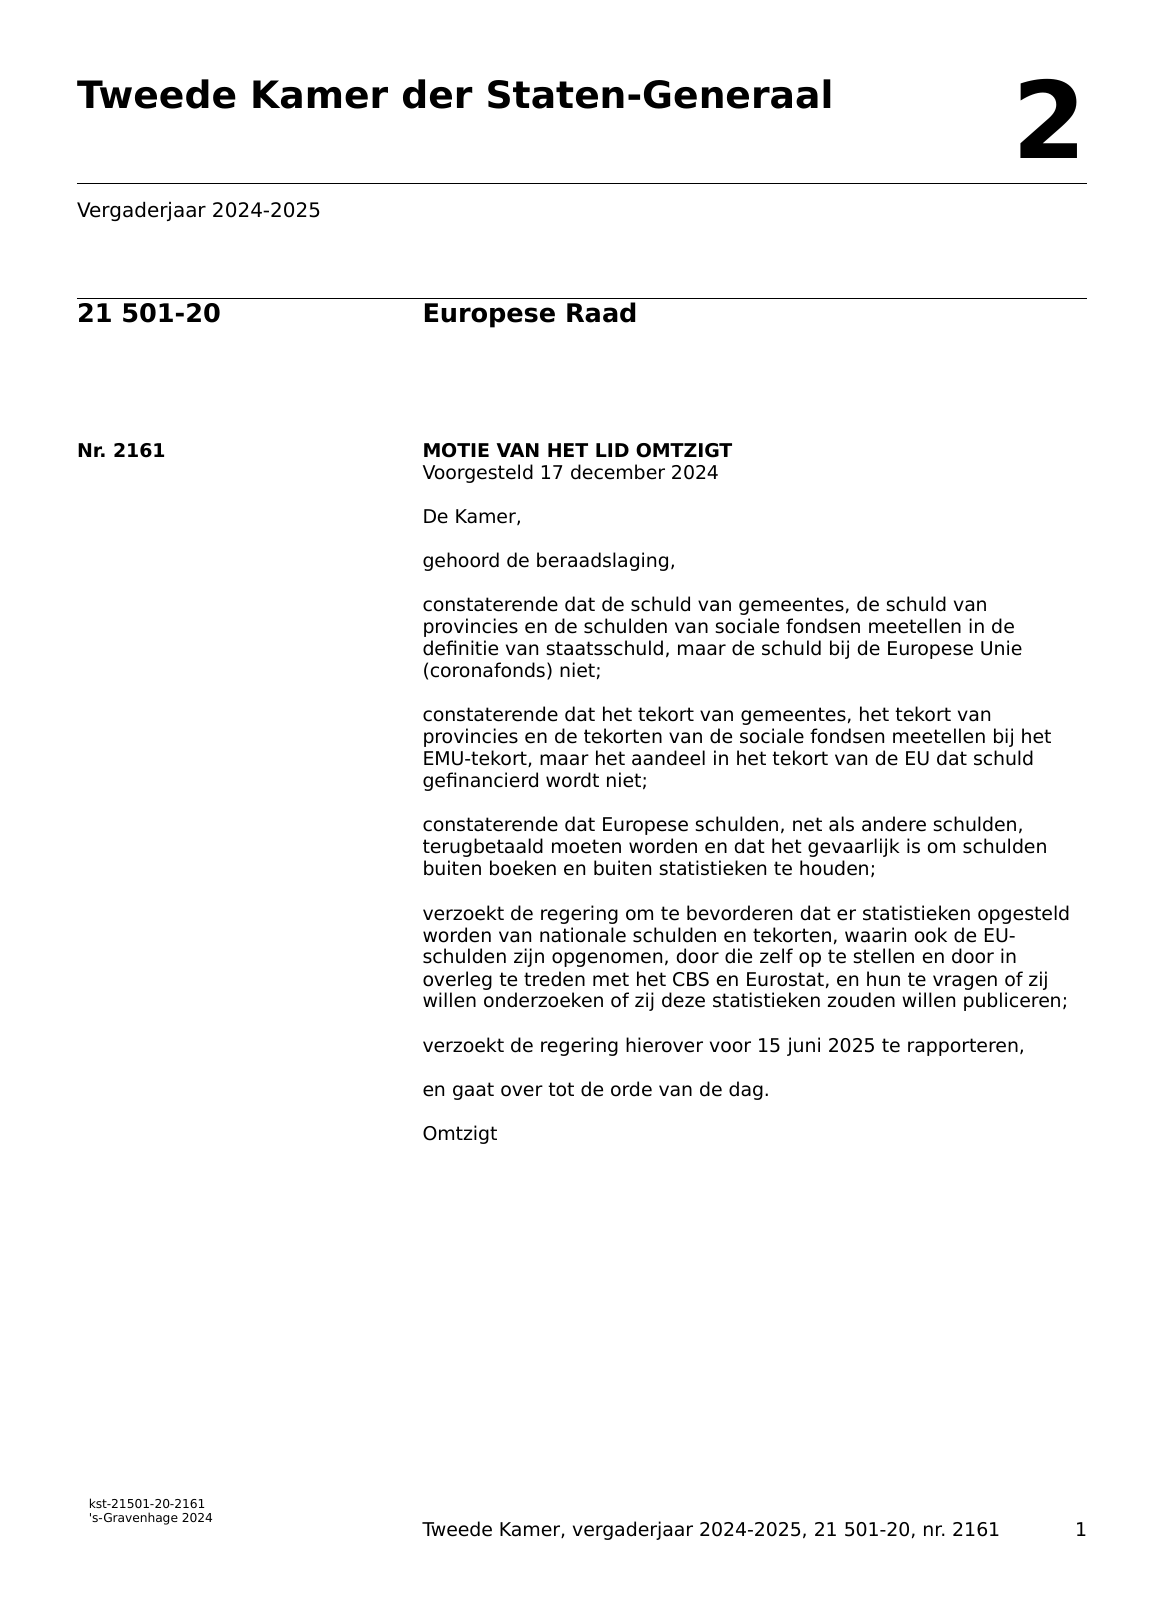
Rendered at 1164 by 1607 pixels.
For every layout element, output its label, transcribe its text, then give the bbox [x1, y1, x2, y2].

text De Kamer, [422, 506, 1087, 528]
text en gaat over tot de orde van de dag. [422, 1079, 1087, 1101]
table_cell Vergaderjaar 2024-2025 [77, 184, 1087, 298]
text constaterende dat de schuld van gemeentes, de schuld van provincies en de schulden van sociale fondsen meetellen in de definitie van staatsschuld, maar de schuld bij de Europese Unie (coronafonds) niet; [422, 594, 1087, 682]
text Omtzigt [422, 1123, 1087, 1145]
text constaterende dat het tekort van gemeentes, het tekort van provincies en de tekorten van de sociale fondsen meetellen bij het EMU-tekort, maar het aandeel in het tekort van de EU dat schuld gefinancierd wordt niet; [422, 704, 1087, 792]
subtitle 21 501-20 Europese Raad [77, 299, 1087, 329]
subtitle Nr. 2161 MOTIE VAN HET LID OMTZIGT [77, 440, 1087, 462]
text verzoekt de regering hierover voor 15 juni 2025 te rapporteren, [422, 1034, 1087, 1057]
table_header 2 [886, 59, 1087, 183]
text 's-Gravenhage 2024 [88, 1511, 323, 1525]
text constaterende dat Europese schulden, net als andere schulden, terugbetaald moeten worden en dat het gevaarlijk is om schulden buiten boeken en buiten statistieken te houden; [422, 814, 1087, 880]
text verzoekt de regering om te bevorderen dat er statistieken opgesteld worden van nationale schulden en tekorten, waarin ook de EU-schulden zijn opgenomen, door die zelf op te stellen en door in overleg te treden met het CBS en Eurostat, en hun te vragen of zij willen onderzoeken of zij deze statistieken zouden willen publiceren; [422, 902, 1087, 1012]
table_header Tweede Kamer der Staten-Generaal [77, 59, 886, 183]
text gehoord de beraadslaging, [422, 550, 1087, 572]
text Voorgesteld 17 december 2024 [422, 462, 1087, 484]
text kst-21501-20-2161 [88, 1497, 323, 1511]
